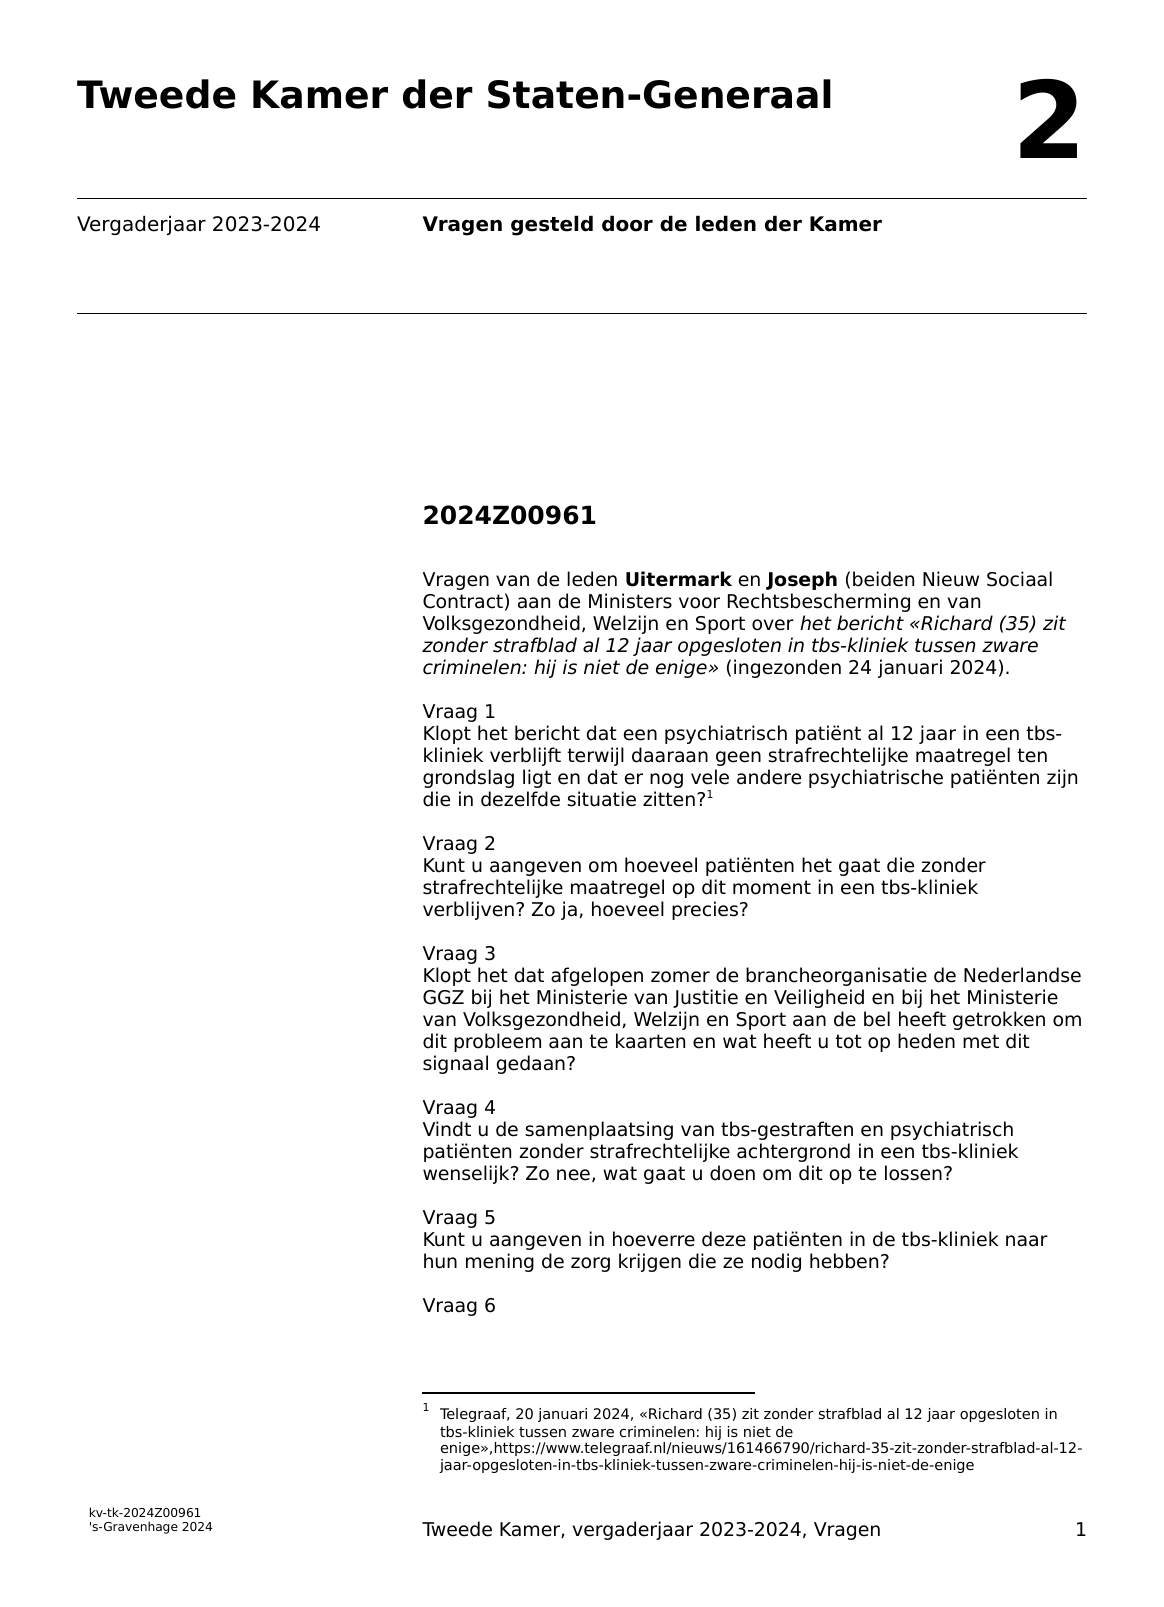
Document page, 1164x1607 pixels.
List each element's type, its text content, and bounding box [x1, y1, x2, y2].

text Klopt het dat afgelopen zomer de brancheorganisatie de Nederlandse GGZ bij het Ministerie van Justitie en Veiligheid en bij het Ministerie van Volksgezondheid, Welzijn en Sport aan de bel heeft getrokken om dit probleem aan te kaarten en wat heeft u tot op heden met dit signaal gedaan? [422, 965, 1087, 1075]
text Vraag 1 [422, 701, 1087, 723]
text Vraag 5 [422, 1207, 1087, 1229]
table_cell Vergaderjaar 2023-2024 [77, 199, 422, 313]
text Kunt u aangeven in hoeverre deze patiënten in de tbs-kliniek naar hun mening de zorg krijgen die ze nodig hebben? [422, 1229, 1087, 1273]
table_cell Vragen gesteld door de leden der Kamer [422, 199, 1087, 313]
table_header Tweede Kamer der Staten-Generaal [77, 59, 886, 198]
text 2024Z00961 [422, 501, 1087, 531]
text Vragen van de leden Uitermark en Joseph (beiden Nieuw Sociaal Contract) aan de Ministers voor Rechtsbescherming en van Volksgezondheid, Welzijn en Sport over het bericht «Richard (35) zit zonder strafblad al 12 jaar opgesloten in tbs-kliniek tussen zware criminelen: hij is niet de enige» (ingezonden 24 januari 2024). [422, 569, 1087, 679]
text 's-Gravenhage 2024 [88, 1520, 323, 1534]
text Vindt u de samenplaatsing van tbs-gestraften en psychiatrisch patiënten zonder strafrechtelijke achtergrond in een tbs-kliniek wenselijk? Zo nee, wat gaat u doen om dit op te lossen? [422, 1119, 1087, 1185]
table_header 2 [886, 59, 1087, 198]
text kv-tk-2024Z00961 [88, 1506, 323, 1520]
text Vraag 3 [422, 943, 1087, 965]
text Vraag 6 [422, 1295, 1087, 1317]
text Klopt het bericht dat een psychiatrisch patiënt al 12 jaar in een tbs-kliniek verblijft terwijl daaraan geen strafrechtelijke maatregel ten grondslag ligt en dat er nog vele andere psychiatrische patiënten zijn die in dezelfde situatie zitten? [422, 723, 1087, 811]
text Vraag 2 [422, 833, 1087, 855]
text Vraag 4 [422, 1097, 1087, 1119]
text Telegraaf, 20 januari 2024, «Richard (35) zit zonder strafblad al 12 jaar opgesloten in tbs-kliniek tussen zware criminelen: hij is niet de enige»,https://www.telegraaf.nl/nieuws/161466790/richard-35-zit-zonder-strafblad-al-12-jaar-opgesloten-in-tbs-kliniek-tussen-zware-criminelen-hij-is-niet-de-enige [422, 1402, 1087, 1474]
text Kunt u aangeven om hoeveel patiënten het gaat die zonder strafrechtelijke maatregel op dit moment in een tbs-kliniek verblijven? Zo ja, hoeveel precies? [422, 855, 1087, 921]
